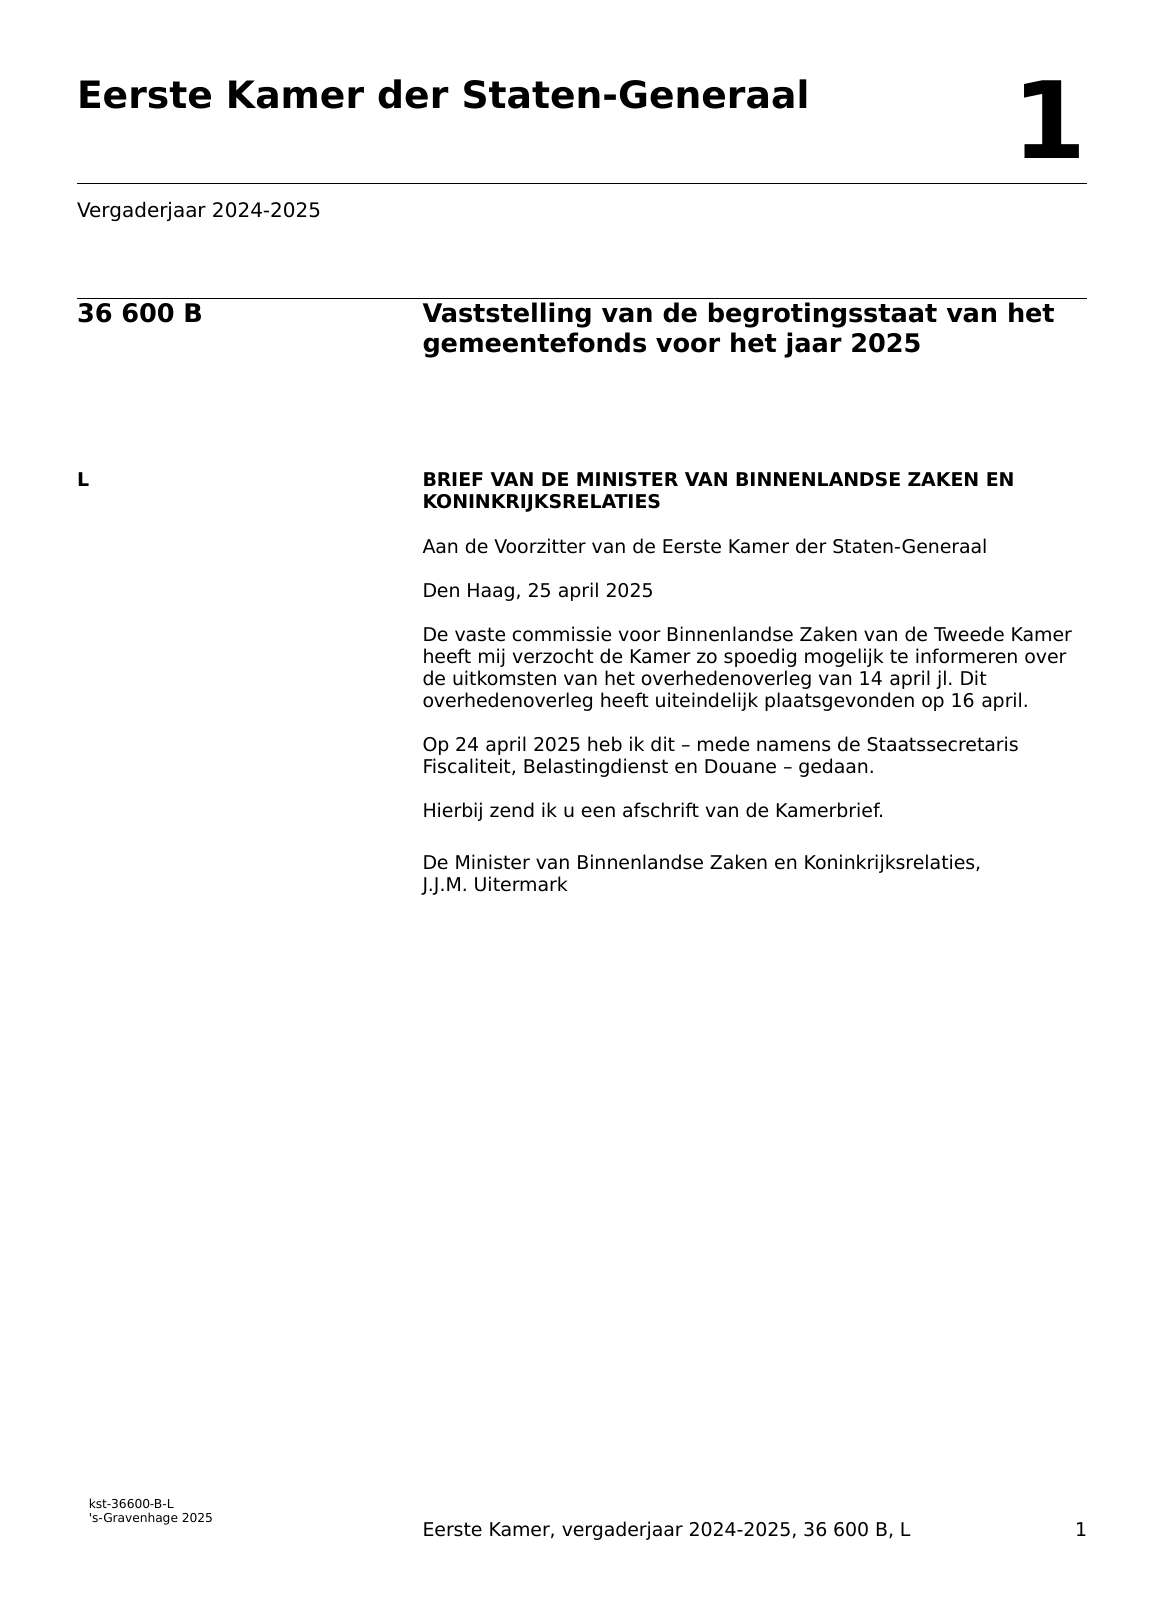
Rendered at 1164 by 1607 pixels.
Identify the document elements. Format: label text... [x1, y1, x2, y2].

text Den Haag, 25 april 2025 [422, 580, 1087, 602]
table_header 1 [886, 59, 1087, 183]
table_header Eerste Kamer der Staten-Generaal [77, 59, 886, 183]
text De Minister van Binnenlandse Zaken en Koninkrijksrelaties, J.J.M. Uitermark [422, 852, 1087, 896]
text kst-36600-B-L [88, 1497, 323, 1511]
text Aan de Voorzitter van de Eerste Kamer der Staten-Generaal [422, 536, 1087, 557]
table_cell Vergaderjaar 2024-2025 [77, 184, 1087, 298]
text 's-Gravenhage 2025 [88, 1511, 323, 1525]
text Op 24 april 2025 heb ik dit – mede namens de Staatssecretaris Fiscaliteit, Belastingdienst en Douane – gedaan. [422, 734, 1087, 778]
subtitle L BRIEF VAN DE MINISTER VAN BINNENLANDSE ZAKEN EN KONINKRIJKSRELATIES [77, 469, 1087, 513]
text De vaste commissie voor Binnenlandse Zaken van de Tweede Kamer heeft mij verzocht de Kamer zo spoedig mogelijk te informeren over de uitkomsten van het overhedenoverleg van 14 april jl. Dit overhedenoverleg heeft uiteindelijk plaatsgevonden op 16 april. [422, 624, 1087, 712]
text Hierbij zend ik u een afschrift van de Kamerbrief. [422, 800, 1087, 822]
subtitle 36 600 B Vaststelling van de begrotingsstaat van het gemeentefonds voor het jaar 2025 [77, 299, 1087, 358]
